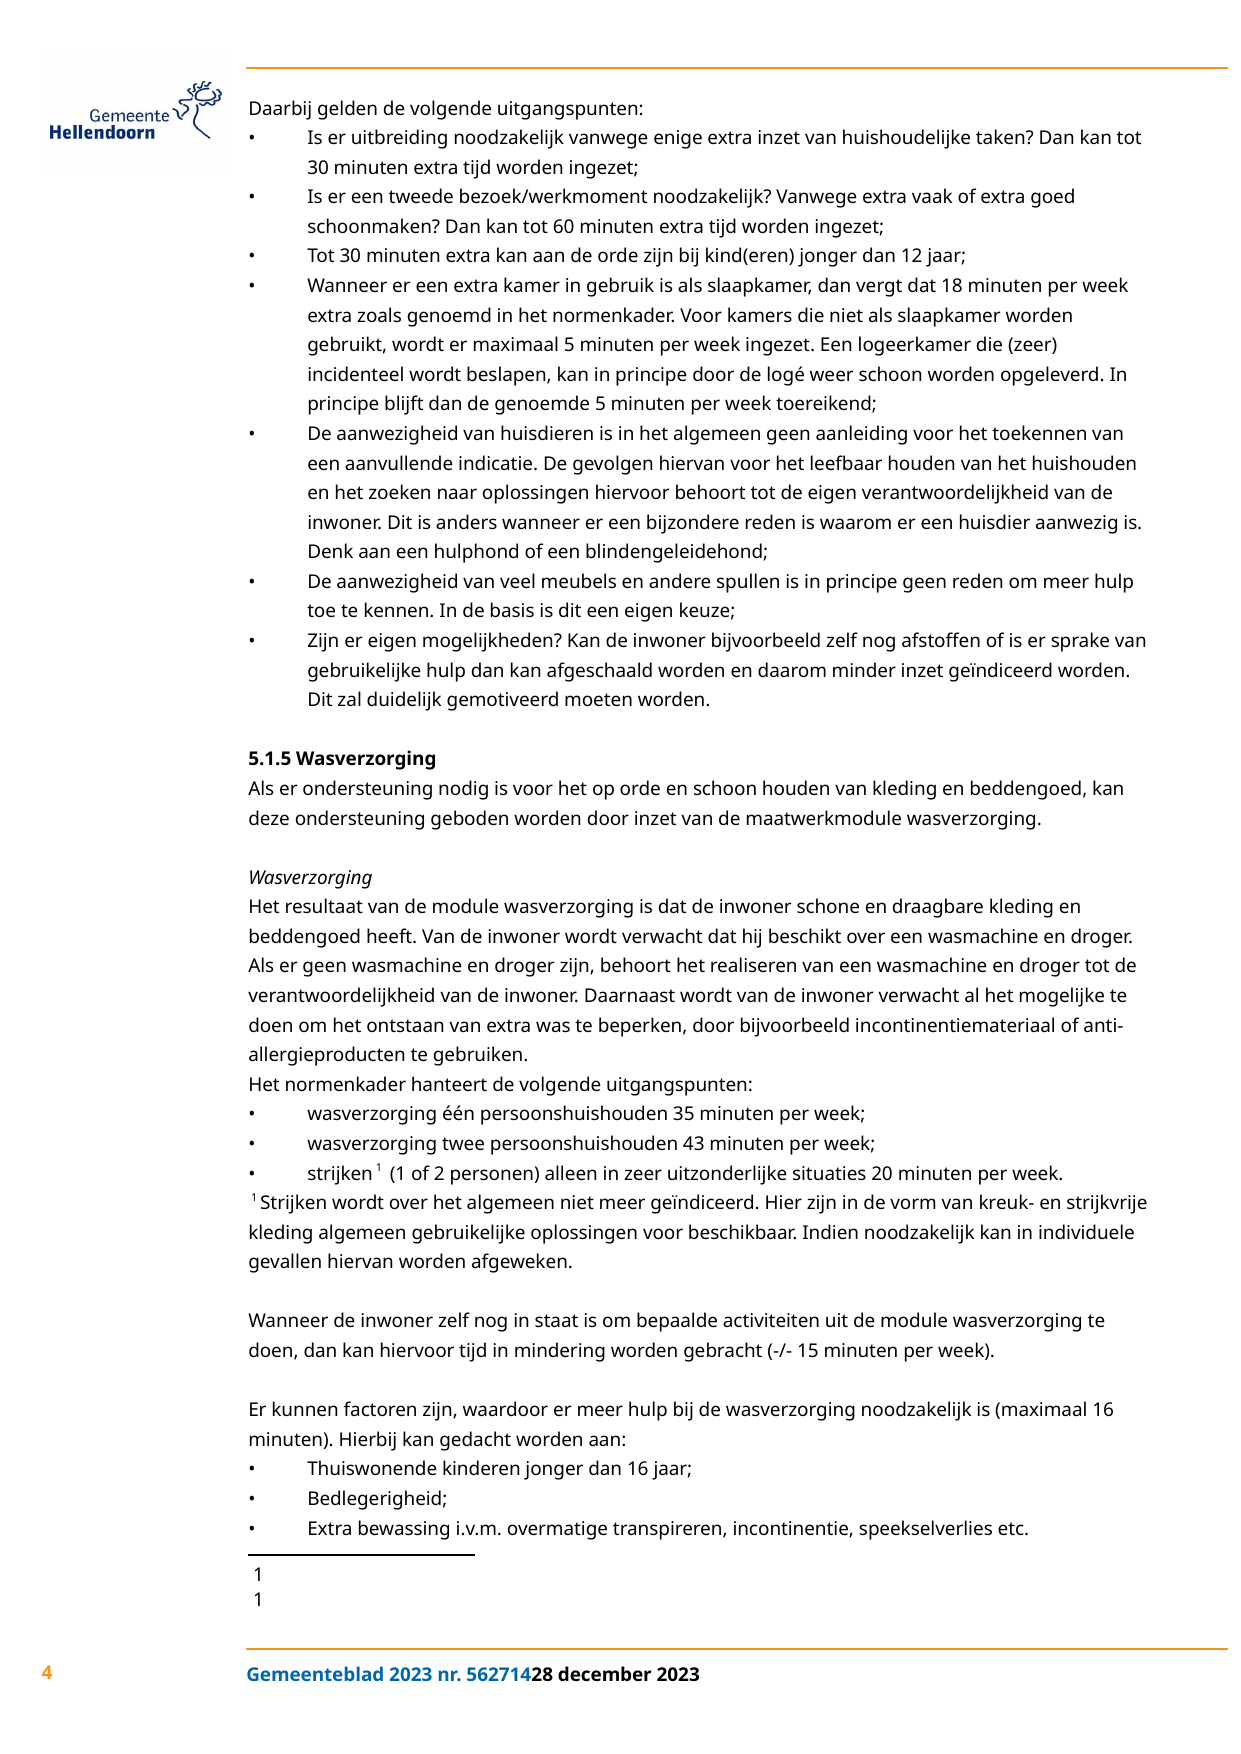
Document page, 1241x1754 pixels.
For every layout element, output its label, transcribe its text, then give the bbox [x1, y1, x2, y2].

list Bedlegerigheid; [248, 1485, 1152, 1511]
list wasverzorging twee persoonshuishouden 43 minuten per week; [248, 1130, 1152, 1156]
list Is er uitbreiding noodzakelijk vanwege enige extra inzet van huishoudelijke taken? Dan kan tot 30 minuten extra tijd worden ingezet; [248, 124, 1152, 180]
picture [41, 47, 231, 172]
list Thuiswonende kinderen jonger dan 16 jaar; [248, 1456, 1152, 1481]
text 5.1.5 Wasverzorging [248, 746, 1152, 771]
text Wanneer de inwoner zelf nog in staat is om bepaalde activiteiten uit de module wasverzorging te doen, dan kan hiervoor tijd in mindering worden gebracht (-/- 15 minuten per week). [248, 1308, 1152, 1363]
list Zijn er eigen mogelijkheden? Kan de inwoner bijvoorbeeld zelf nog afstoffen of is er sprake van gebruikelijke hulp dan kan afgeschaald worden en daarom minder inzet geïndiceerd worden. Dit zal duidelijk gemotiveerd moeten worden. [248, 627, 1152, 712]
text Het resultaat van de module wasverzorging is dat de inwoner schone en draagbare kleding en beddengoed heeft. Van de inwoner wordt verwacht dat hij beschikt over een wasmachine en droger. Als er geen wasmachine en droger zijn, behoort het realiseren van een wasmachine en droger tot de verantwoordelijkheid van de inwoner. Daarnaast wordt van de inwoner verwacht al het mogelijke te doen om het ontstaan van extra was te beperken, door bijvoorbeeld incontinentiemateriaal of anti-allergieproducten te gebruiken. [248, 893, 1152, 1067]
list Is er een tweede bezoek/werkmoment noodzakelijk? Vanwege extra vaak of extra goed schoonmaken? Dan kan tot 60 minuten extra tijd worden ingezet; [248, 183, 1152, 239]
text Het normenkader hanteert de volgende uitgangspunten: [248, 1071, 1152, 1097]
list strijken (1 of 2 personen) alleen in zeer uitzonderlijke situaties 20 minuten per week. [248, 1160, 1152, 1186]
list De aanwezigheid van huisdieren is in het algemeen geen aanleiding voor het toekennen van een aanvullende indicatie. De gevolgen hiervan voor het leefbaar houden van het huishouden en het zoeken naar oplossingen hiervoor behoort tot de eigen verantwoordelijkheid van de inwoner. Dit is anders wanneer er een bijzondere reden is waarom er een huisdier aanwezig is. Denk aan een hulphond of een blindengeleidehond; [248, 420, 1152, 564]
text Wasverzorging [248, 864, 1152, 890]
text Daarbij gelden de volgende uitgangspunten: [248, 95, 1152, 121]
list De aanwezigheid van veel meubels en andere spullen is in principe geen reden om meer hulp toe te kennen. In de basis is dit een eigen keuze; [248, 568, 1152, 623]
text Strijken wordt over het algemeen niet meer geïndiceerd. Hier zijn in de vorm van kreuk- en strijkvrije kleding algemeen gebruikelijke oplossingen voor beschikbaar. Indien noodzakelijk kan in individuele gevallen hiervan worden afgeweken. [248, 1189, 1152, 1274]
text Als er ondersteuning nodig is voor het op orde en schoon houden van kleding en beddengoed, kan deze ondersteuning geboden worden door inzet van de maatwerkmodule wasverzorging. [248, 775, 1152, 831]
text Er kunnen factoren zijn, waardoor er meer hulp bij de wasverzorging noodzakelijk is (maximaal 16 minuten). Hierbij kan gedacht worden aan: [248, 1396, 1152, 1452]
list Tot 30 minuten extra kan aan de orde zijn bij kind(eren) jonger dan 12 jaar; [248, 243, 1152, 268]
list Extra bewassing i.v.m. overmatige transpireren, incontinentie, speekselverlies etc. [248, 1515, 1152, 1541]
list Wanneer er een extra kamer in gebruik is als slaapkamer, dan vergt dat 18 minuten per week extra zoals genoemd in het normenkader. Voor kamers die niet als slaapkamer worden gebruikt, wordt er maximaal 5 minuten per week ingezet. Een logeerkamer die (zeer) incidenteel wordt beslapen, kan in principe door de logé weer schoon worden opgeleverd. In principe blijft dan de genoemde 5 minuten per week toereikend; [248, 272, 1152, 416]
list wasverzorging één persoonshuishouden 35 minuten per week; [248, 1101, 1152, 1126]
